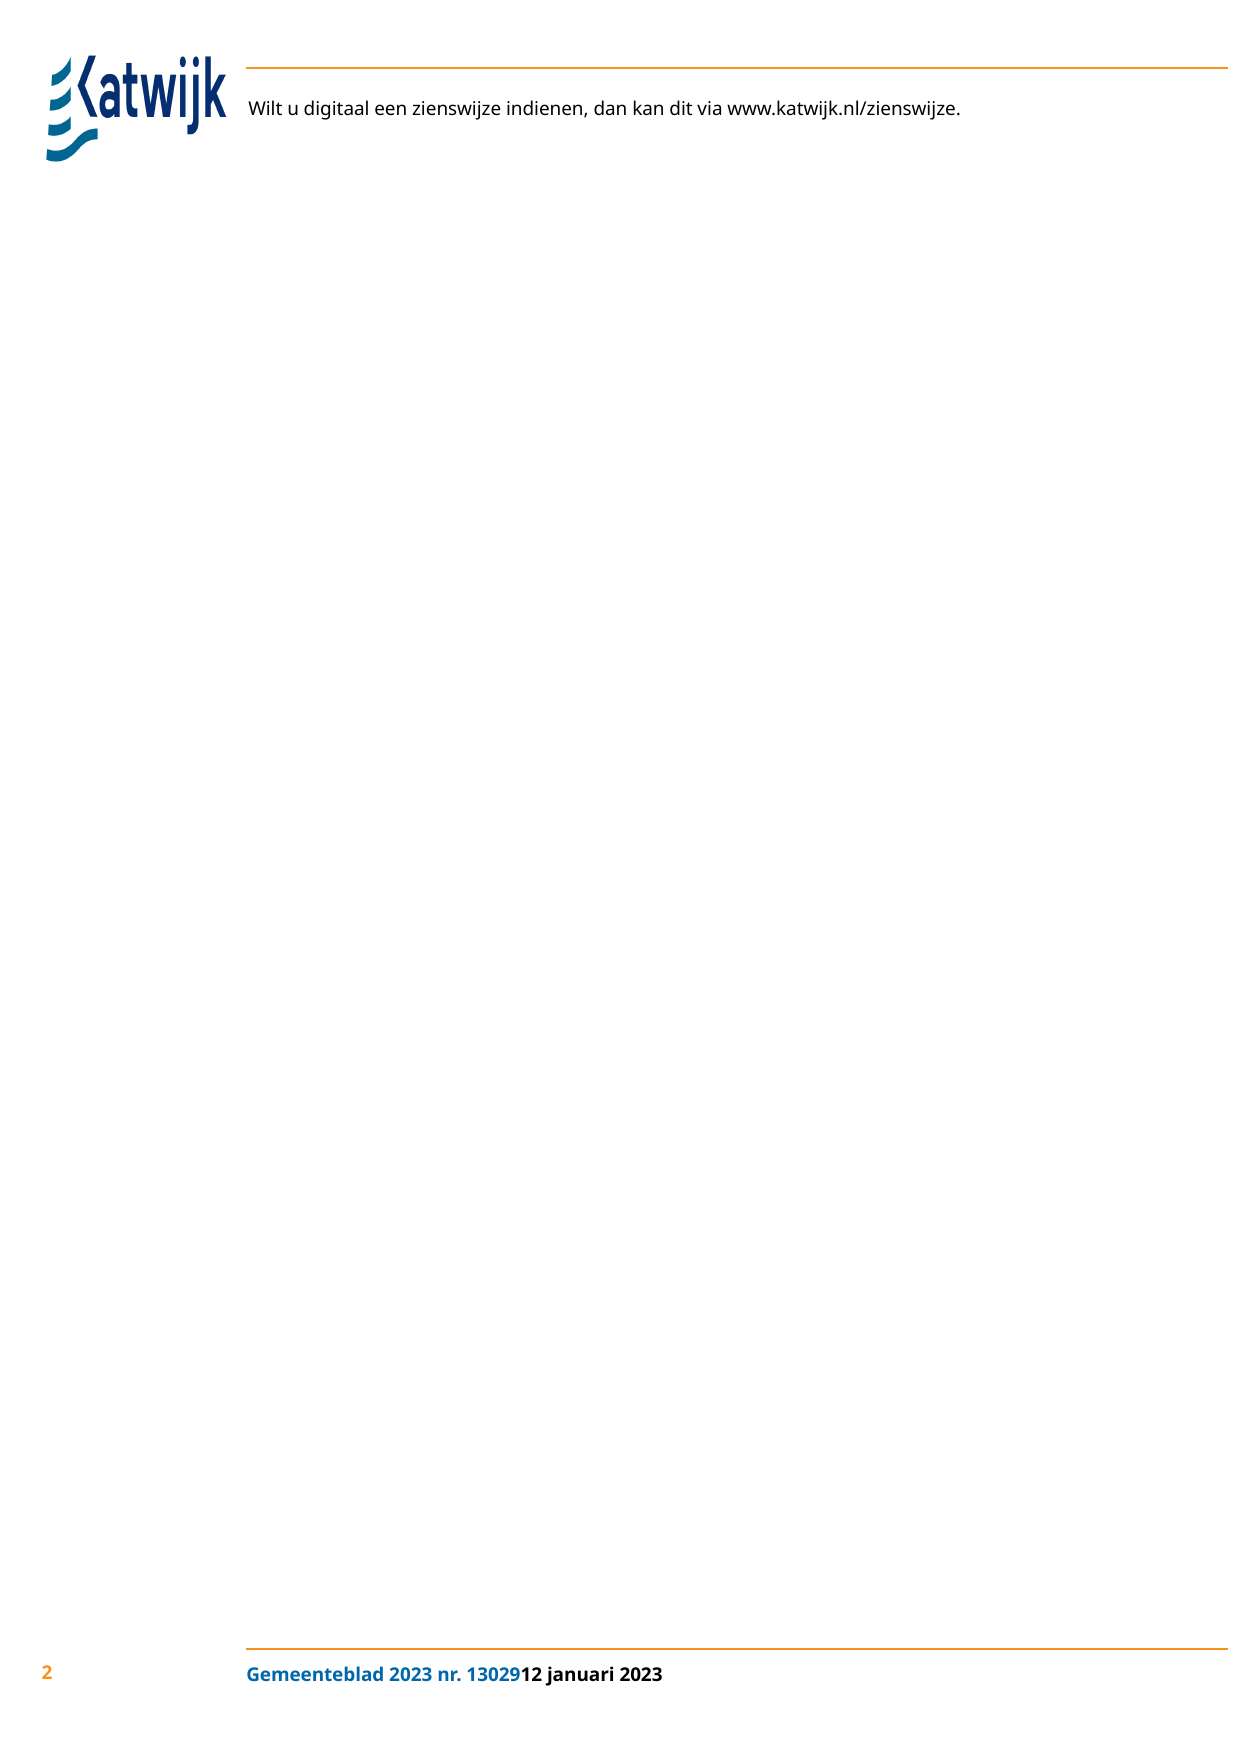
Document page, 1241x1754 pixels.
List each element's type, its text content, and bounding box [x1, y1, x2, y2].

text Wilt u digitaal een zienswijze indienen, dan kan dit via www.katwijk.nl/zienswijze. [248, 95, 1152, 121]
picture [41, 47, 231, 172]
